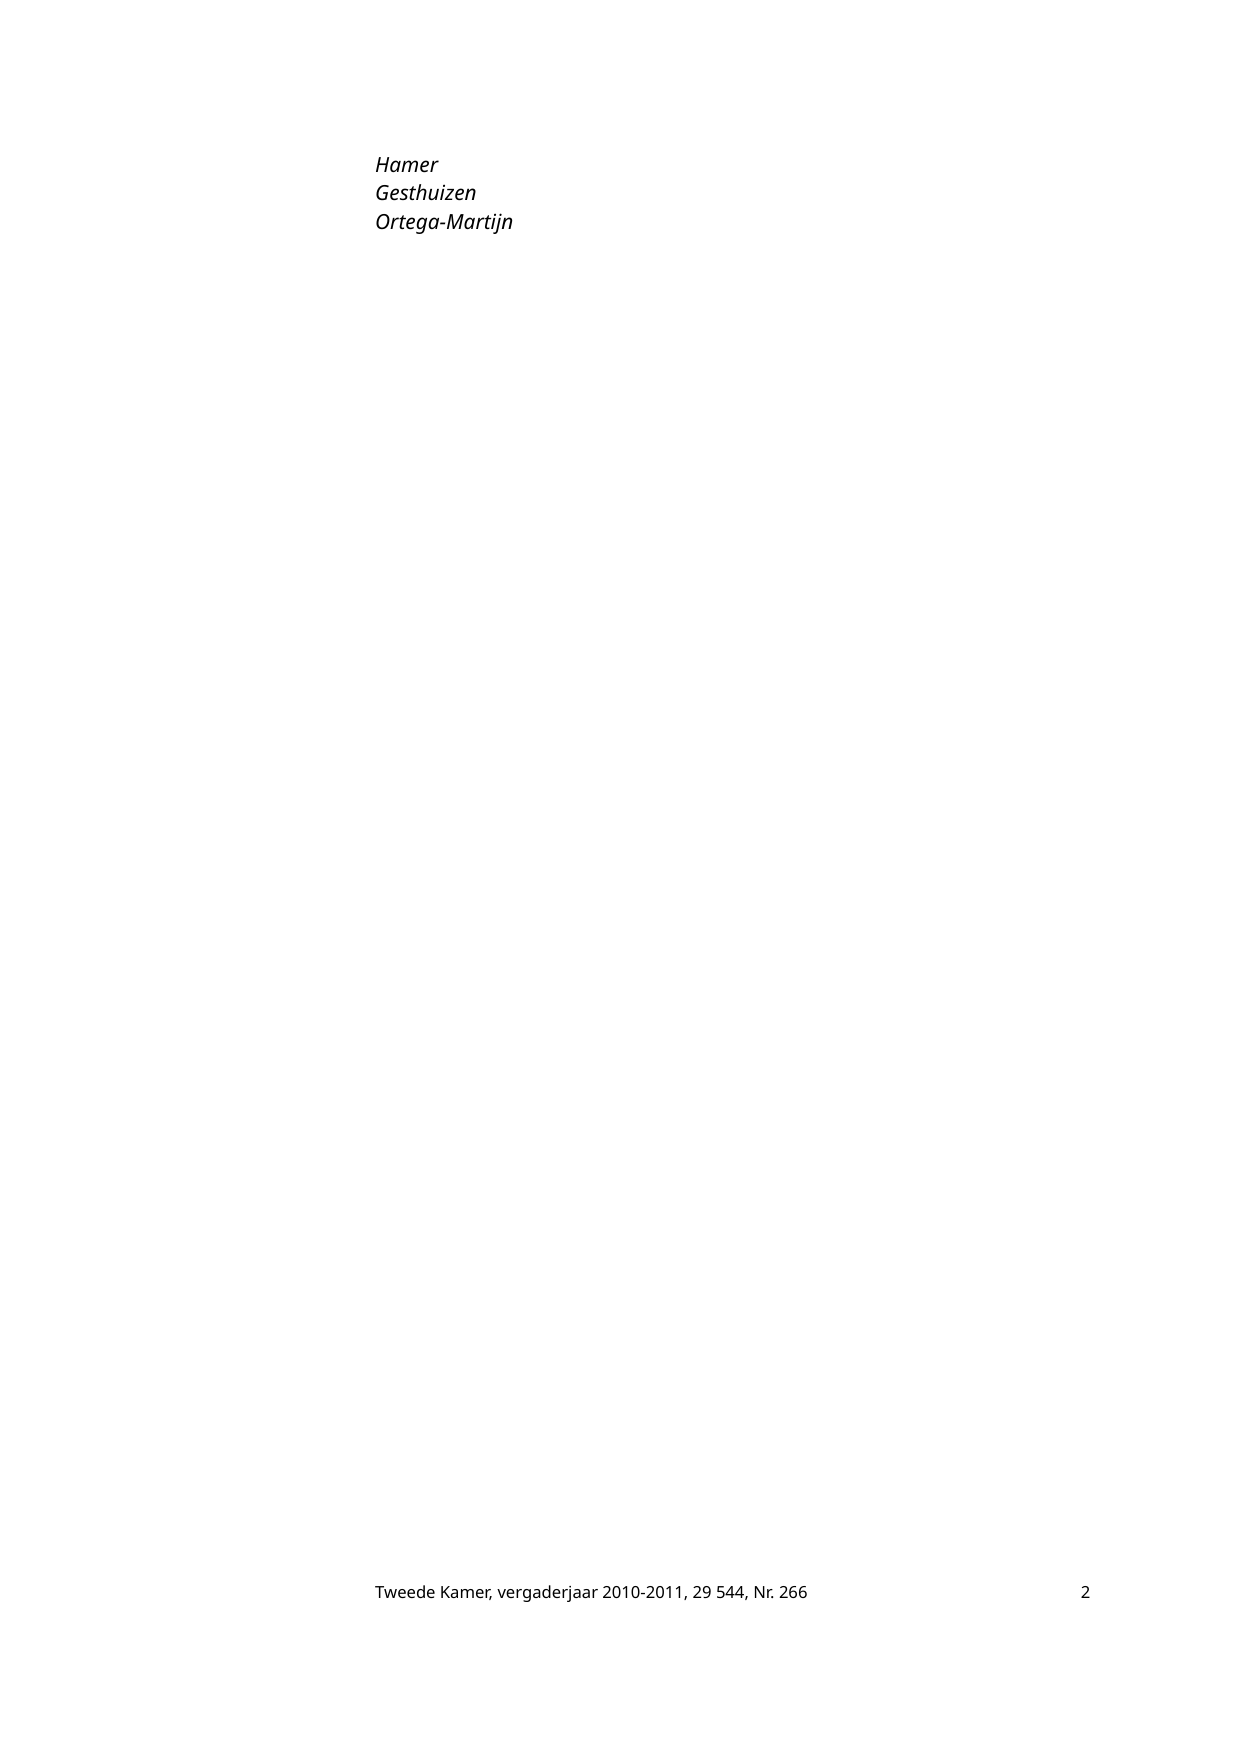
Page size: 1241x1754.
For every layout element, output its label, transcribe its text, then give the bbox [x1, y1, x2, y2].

text Ortega-Martijn [375, 207, 1090, 235]
text Hamer [375, 150, 1090, 178]
text Gesthuizen [375, 178, 1090, 207]
